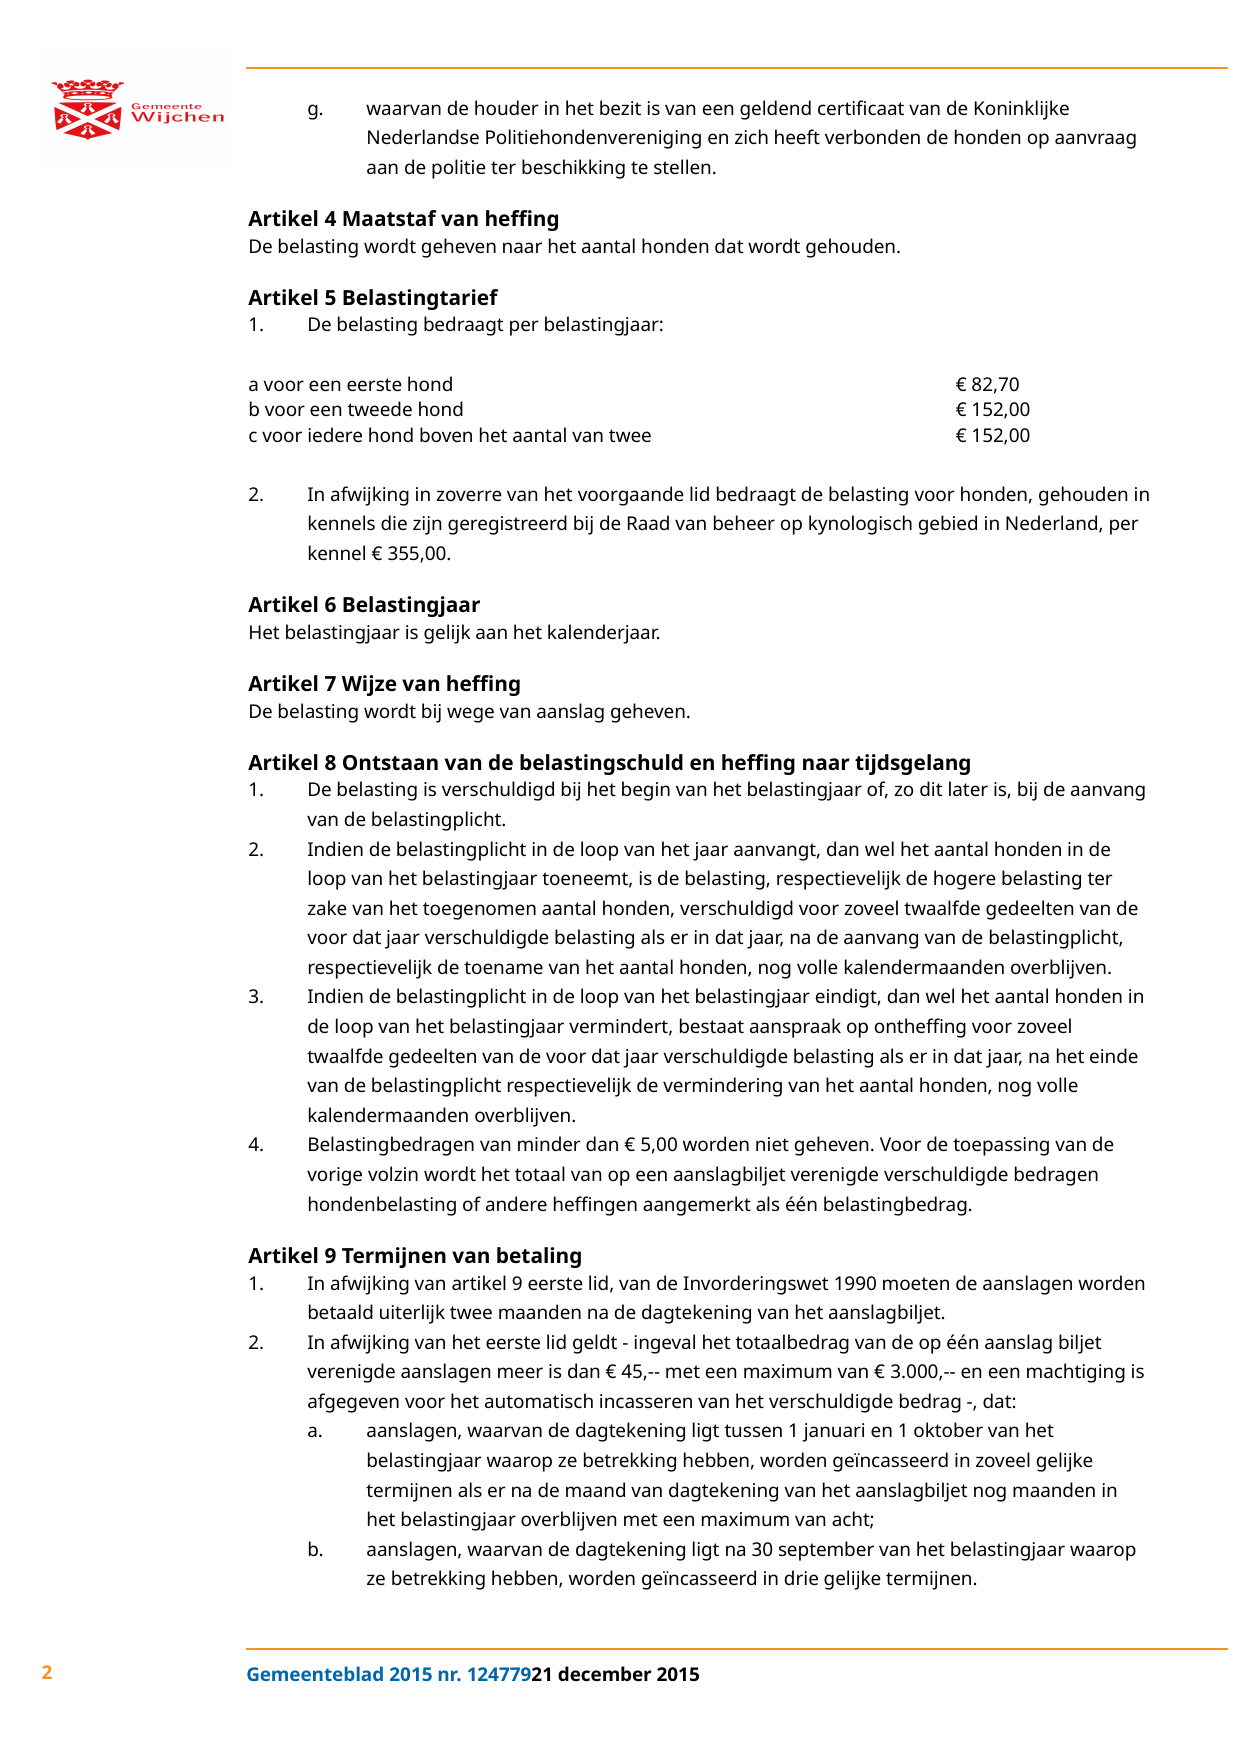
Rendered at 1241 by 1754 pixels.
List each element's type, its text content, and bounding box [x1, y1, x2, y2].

list aanslagen, waarvan de dagtekening ligt na 30 september van het belastingjaar waarop ze betrekking hebben, worden geïncasseerd in drie gelijke termijnen. [307, 1536, 1152, 1591]
text Artikel 8 Ontstaan van de belastingschuld en heffing naar tijdsgelang [248, 748, 1152, 777]
list In afwijking van het eerste lid geldt - ingeval het totaalbedrag van de op één aanslag biljet verenigde aanslagen meer is dan € 45,-- met een maximum van € 3.000,-- en een machtiging is afgegeven voor het automatisch incasseren van het verschuldigde bedrag -, dat: [248, 1329, 1152, 1414]
list waarvan de houder in het bezit is van een geldend certificaat van de Koninklijke Nederlandse Politiehondenvereniging en zich heeft verbonden de honden op aanvraag aan de politie ter beschikking te stellen. [307, 95, 1152, 180]
list Indien de belastingplicht in de loop van het belastingjaar eindigt, dan wel het aantal honden in de loop van het belastingjaar vermindert, bestaat aanspraak op ontheffing voor zoveel twaalfde gedeelten van de voor dat jaar verschuldigde belasting als er in dat jaar, na het einde van de belastingplicht respectievelijk de vermindering van het aantal honden, nog volle kalendermaanden overblijven. [248, 984, 1152, 1128]
list De belasting bedraagt per belastingjaar: [248, 312, 1152, 337]
picture [41, 47, 231, 172]
text De belasting wordt bij wege van aanslag geheven. [248, 698, 1152, 723]
text Het belastingjaar is gelijk aan het kalenderjaar. [248, 619, 1152, 645]
list In afwijking van artikel 9 eerste lid, van de Invorderingswet 1990 moeten de aanslagen worden betaald uiterlijk twee maanden na de dagtekening van het aanslagbiljet. [248, 1270, 1152, 1325]
text Artikel 9 Termijnen van betaling [248, 1241, 1152, 1270]
table_cell b voor een tweede hond [248, 397, 956, 422]
table_cell € 152,00 [956, 423, 1152, 448]
list aanslagen, waarvan de dagtekening ligt tussen 1 januari en 1 oktober van het belastingjaar waarop ze betrekking hebben, worden geïncasseerd in zoveel gelijke termijnen als er na de maand van dagtekening van het aanslagbiljet nog maanden in het belastingjaar overblijven met een maximum van acht; [307, 1418, 1152, 1532]
text Artikel 4 Maatstaf van heffing [248, 204, 1152, 233]
list In afwijking in zoverre van het voorgaande lid bedraagt de belasting voor honden, gehouden in kennels die zijn geregistreerd bij de Raad van beheer op kynologisch gebied in Nederland, per kennel € 355,00. [248, 481, 1152, 566]
text De belasting wordt geheven naar het aantal honden dat wordt gehouden. [248, 233, 1152, 258]
list Indien de belastingplicht in de loop van het jaar aanvangt, dan wel het aantal honden in de loop van het belastingjaar toeneemt, is de belasting, respectievelijk de hogere belasting ter zake van het toegenomen aantal honden, verschuldigd voor zoveel twaalfde gedeelten van de voor dat jaar verschuldigde belasting als er in dat jaar, na de aanvang van de belastingplicht, respectievelijk de toename van het aantal honden, nog volle kalendermaanden overblijven. [248, 836, 1152, 980]
list Belastingbedragen van minder dan € 5,00 worden niet geheven. Voor de toepassing van de vorige volzin wordt het totaal van op een aanslagbiljet verenigde verschuldigde bedragen hondenbelasting of andere heffingen aangemerkt als één belastingbedrag. [248, 1132, 1152, 1217]
text Artikel 7 Wijze van heffing [248, 669, 1152, 698]
text Artikel 6 Belastingjaar [248, 591, 1152, 619]
table_header € 82,70 [956, 371, 1152, 397]
list De belasting is verschuldigd bij het begin van het belastingjaar of, zo dit later is, bij de aanvang van de belastingplicht. [248, 777, 1152, 832]
table_header a voor een eerste hond [248, 371, 956, 397]
text Artikel 5 Belastingtarief [248, 283, 1152, 312]
table_cell € 152,00 [956, 397, 1152, 422]
table_cell c voor iedere hond boven het aantal van twee [248, 423, 956, 448]
